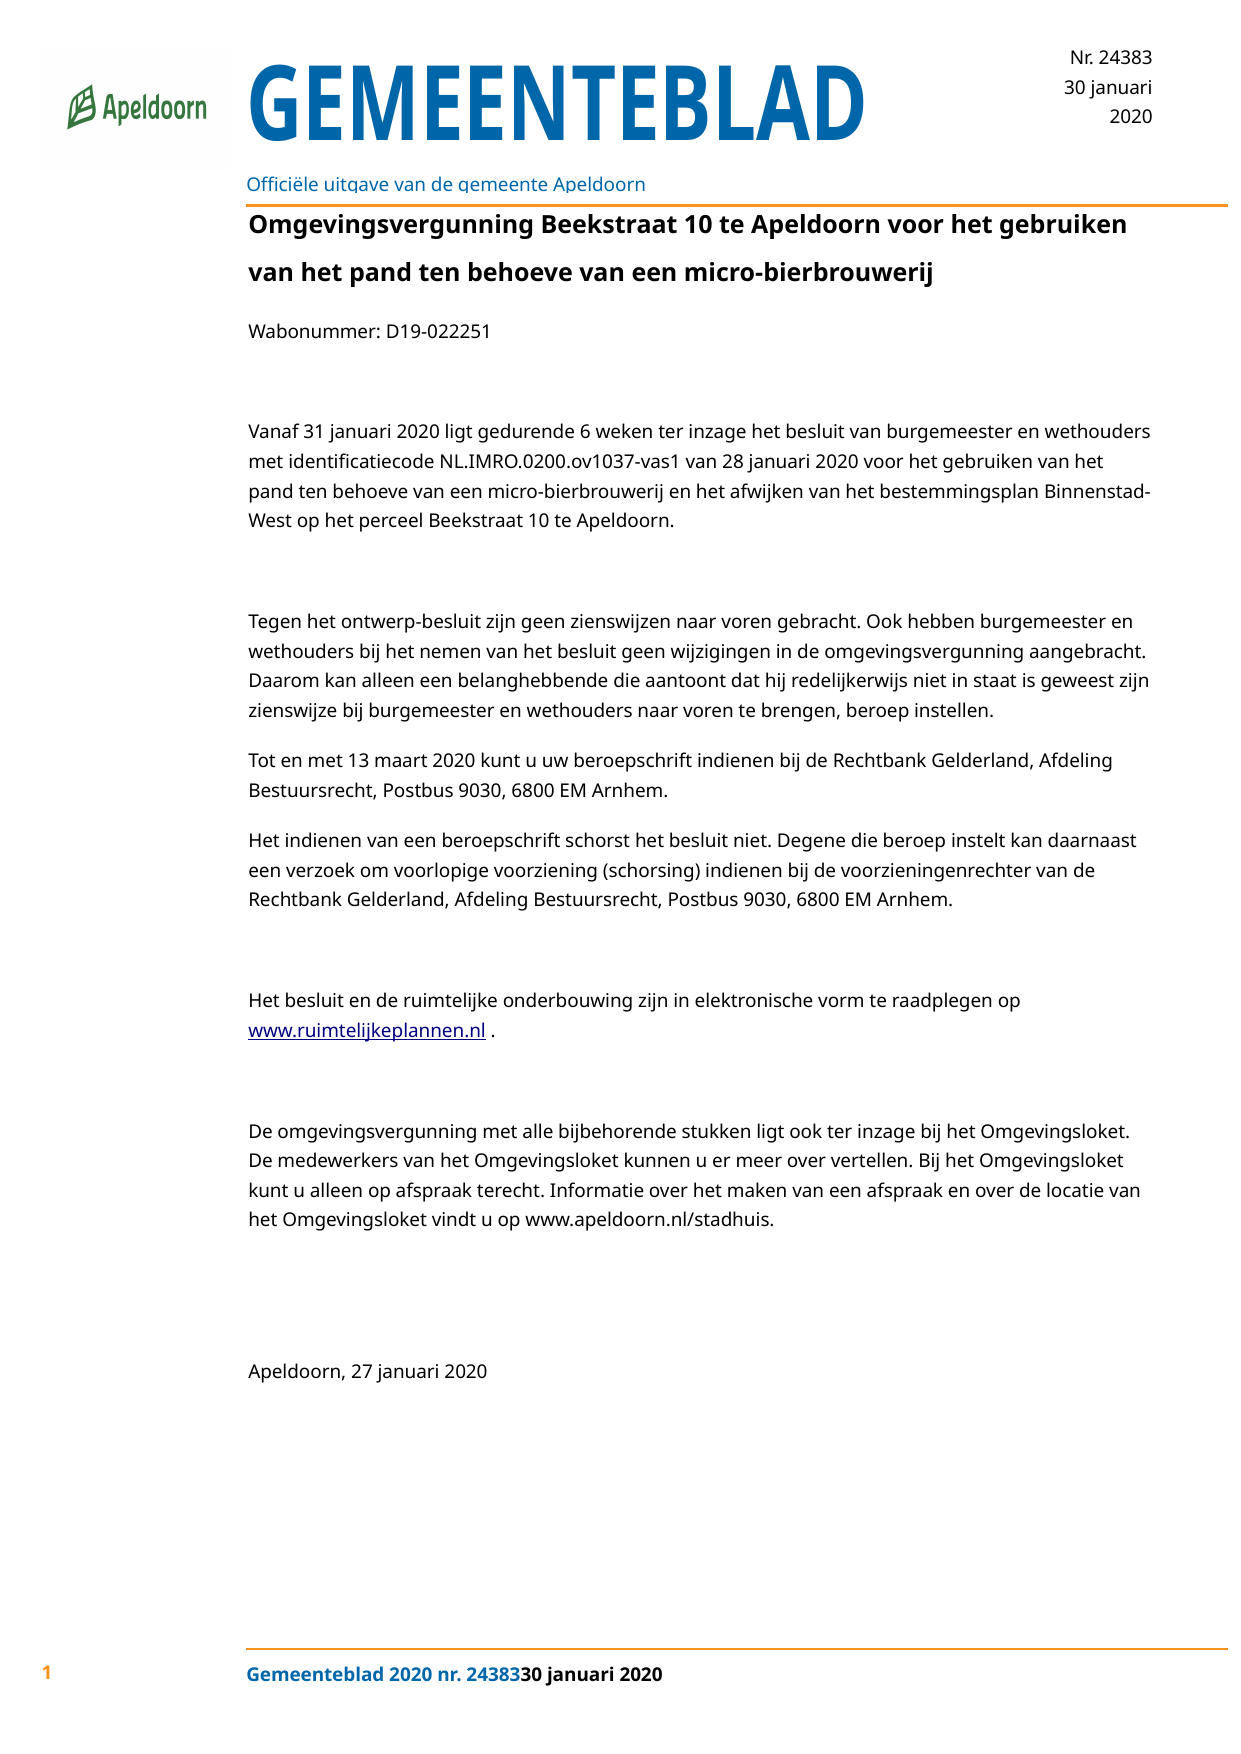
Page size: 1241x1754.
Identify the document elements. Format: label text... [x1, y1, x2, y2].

text Tegen het ontwerp-besluit zijn geen zienswijzen naar voren gebracht. Ook hebben burgemeester en wethouders bij het nemen van het besluit geen wijzigingen in de omgevingsvergunning aangebracht. Daarom kan alleen een belanghebbende die aantoont dat hij redelijkerwijs niet in staat is geweest zijn zienswijze bij burgemeester en wethouders naar voren te brengen, beroep instellen. [248, 608, 1152, 723]
text Het indienen van een beroepschrift schorst het besluit niet. Degene die beroep instelt kan daarnaast een verzoek om voorlopige voorziening (schorsing) indienen bij de voorzieningenrechter van de Rechtbank Gelderland, Afdeling Bestuursrecht, Postbus 9030, 6800 EM Arnhem. [248, 827, 1152, 912]
text Het besluit en de ruimtelijke onderbouwing zijn in elektronische vorm te raadplegen op www.ruimtelijkeplannen.nl . [248, 987, 1152, 1043]
text Tot en met 13 maart 2020 kunt u uw beroepschrift indienen bij de Rechtbank Gelderland, Afdeling Bestuursrecht, Postbus 9030, 6800 EM Arnhem. [248, 747, 1152, 803]
text De omgevingsvergunning met alle bijbehorende stukken ligt ook ter inzage bij het Omgevingsloket. De medewerkers van het Omgevingsloket kunnen u er meer over vertellen. Bij het Omgevingsloket kunt u alleen op afspraak terecht. Informatie over het maken van een afspraak en over de locatie van het Omgevingsloket vindt u op www.apeldoorn.nl/stadhuis. [248, 1118, 1152, 1232]
picture [41, 47, 231, 172]
text Wabonummer: D19-022251 [248, 318, 1152, 344]
text Omgevingsvergunning Beekstraat 10 te Apeldoorn voor het gebruiken van het pand ten behoeve van een micro-bierbrouwerij [248, 207, 1152, 288]
text Vanaf 31 januari 2020 ligt gedurende 6 weken ter inzage het besluit van burgemeester en wethouders met identificatiecode NL.IMRO.0200.ov1037-vas1 van 28 januari 2020 voor het gebruiken van het pand ten behoeve van een micro-bierbrouwerij en het afwijken van het bestemmingsplan Binnenstad-West op het perceel Beekstraat 10 te Apeldoorn. [248, 419, 1152, 533]
text Apeldoorn, 27 januari 2020 [248, 1358, 1152, 1384]
